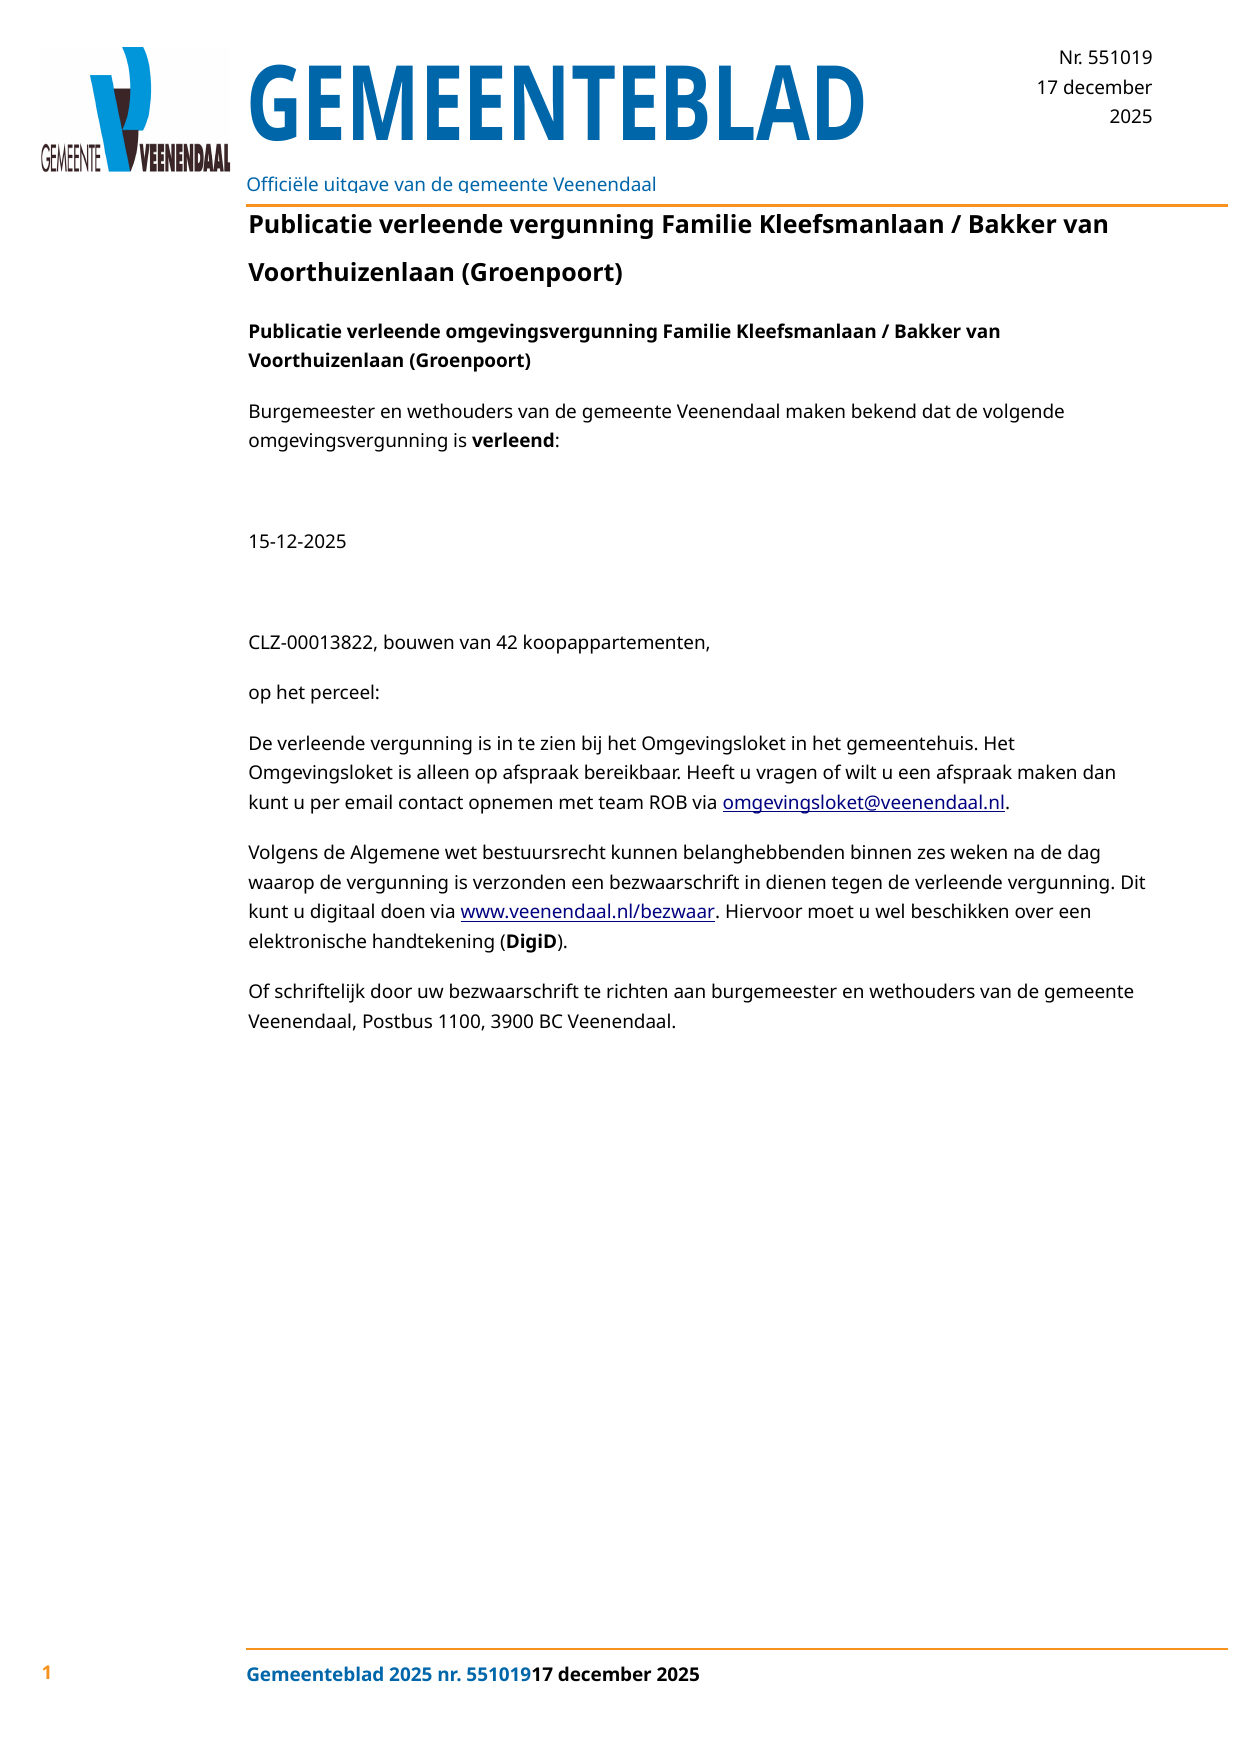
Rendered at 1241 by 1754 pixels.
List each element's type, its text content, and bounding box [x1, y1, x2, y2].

text Volgens de Algemene wet bestuursrecht kunnen belanghebbenden binnen zes weken na de dag waarop de vergunning is verzonden een bezwaarschrift in dienen tegen de verleende vergunning. Dit kunt u digitaal doen via www.veenendaal.nl/bezwaar. Hiervoor moet u wel beschikken over een elektronische handtekening (DigiD). [248, 839, 1152, 954]
text 15-12-2025 [248, 528, 1152, 554]
text Publicatie verleende vergunning Familie Kleefsmanlaan / Bakker van Voorthuizenlaan (Groenpoort) [248, 207, 1152, 288]
text De verleende vergunning is in te zien bij het Omgevingsloket in het gemeentehuis. Het Omgevingsloket is alleen op afspraak bereikbaar. Heeft u vragen of wilt u een afspraak maken dan kunt u per email contact opnemen met team ROB via omgevingsloket@veenendaal.nl. [248, 730, 1152, 815]
text CLZ-00013822, bouwen van 42 koopappartementen, [248, 629, 1152, 655]
picture [41, 47, 130, 172]
text Publicatie verleende omgevingsvergunning Familie Kleefsmanlaan / Bakker van Voorthuizenlaan (Groenpoort) [248, 318, 1152, 373]
picture [123, 47, 231, 172]
text op het perceel: [248, 679, 1152, 705]
text Of schriftelijk door uw bezwaarschrift te richten aan burgemeester en wethouders van de gemeente Veenendaal, Postbus 1100, 3900 BC Veenendaal. [248, 979, 1152, 1034]
text Burgemeester en wethouders van de gemeente Veenendaal maken bekend dat de volgende omgevingsvergunning is verleend: [248, 398, 1152, 453]
